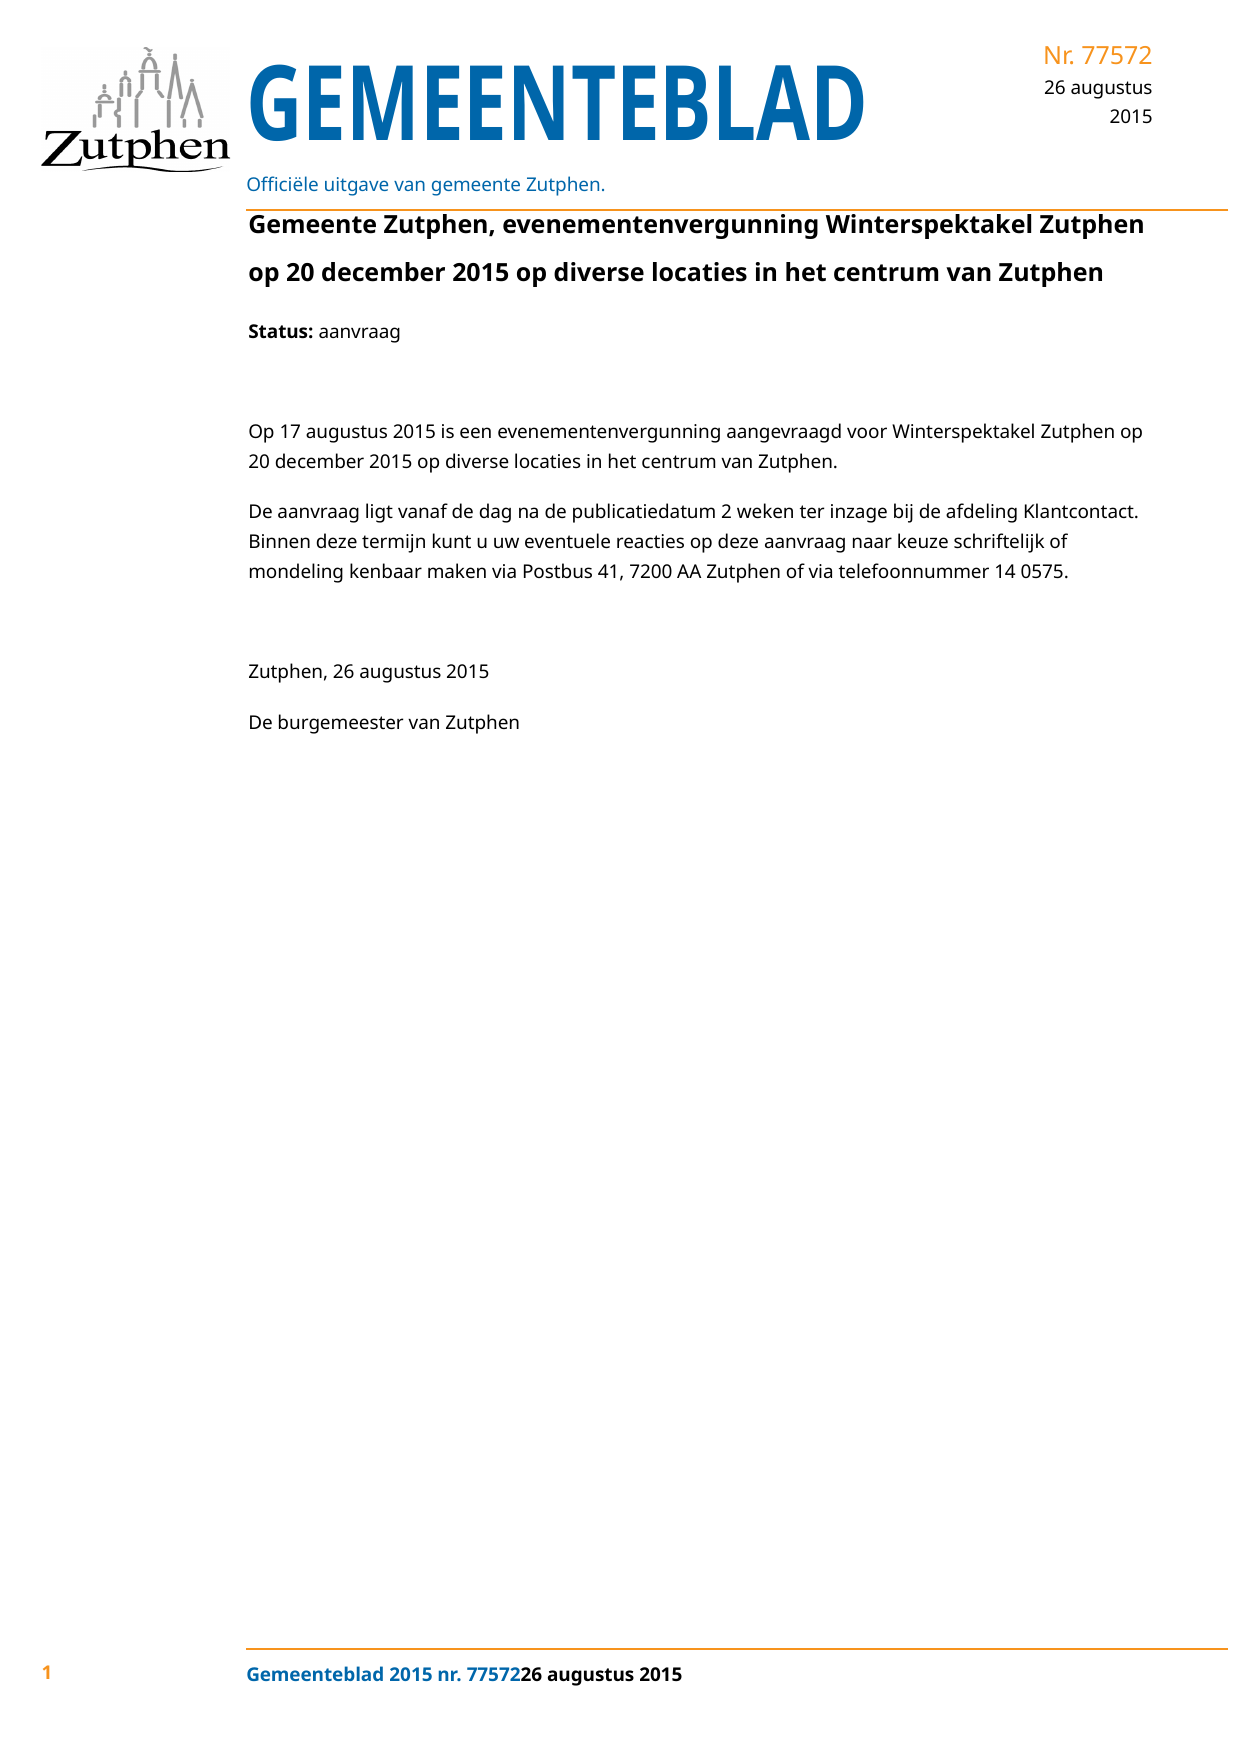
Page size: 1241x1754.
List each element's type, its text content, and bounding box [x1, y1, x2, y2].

text Status: aanvraag [248, 318, 1152, 344]
text Op 17 augustus 2015 is een evenementenvergunning aangevraagd voor Winterspektakel Zutphen op 20 december 2015 op diverse locaties in het centrum van Zutphen. [248, 419, 1152, 474]
text Zutphen, 26 augustus 2015 [248, 659, 1152, 684]
text Gemeente Zutphen, evenementenvergunning Winterspektakel Zutphen op 20 december 2015 op diverse locaties in het centrum van Zutphen [248, 211, 1152, 288]
text De aanvraag ligt vanaf de dag na de publicatiedatum 2 weken ter inzage bij de afdeling Klantcontact. Binnen deze termijn kunt u uw eventuele reacties op deze aanvraag naar keuze schriftelijk of mondeling kenbaar maken via Postbus 41, 7200 AA Zutphen of via telefoonnummer 14 0575. [248, 499, 1152, 584]
picture [41, 47, 231, 172]
text De burgemeester van Zutphen [248, 709, 1152, 735]
